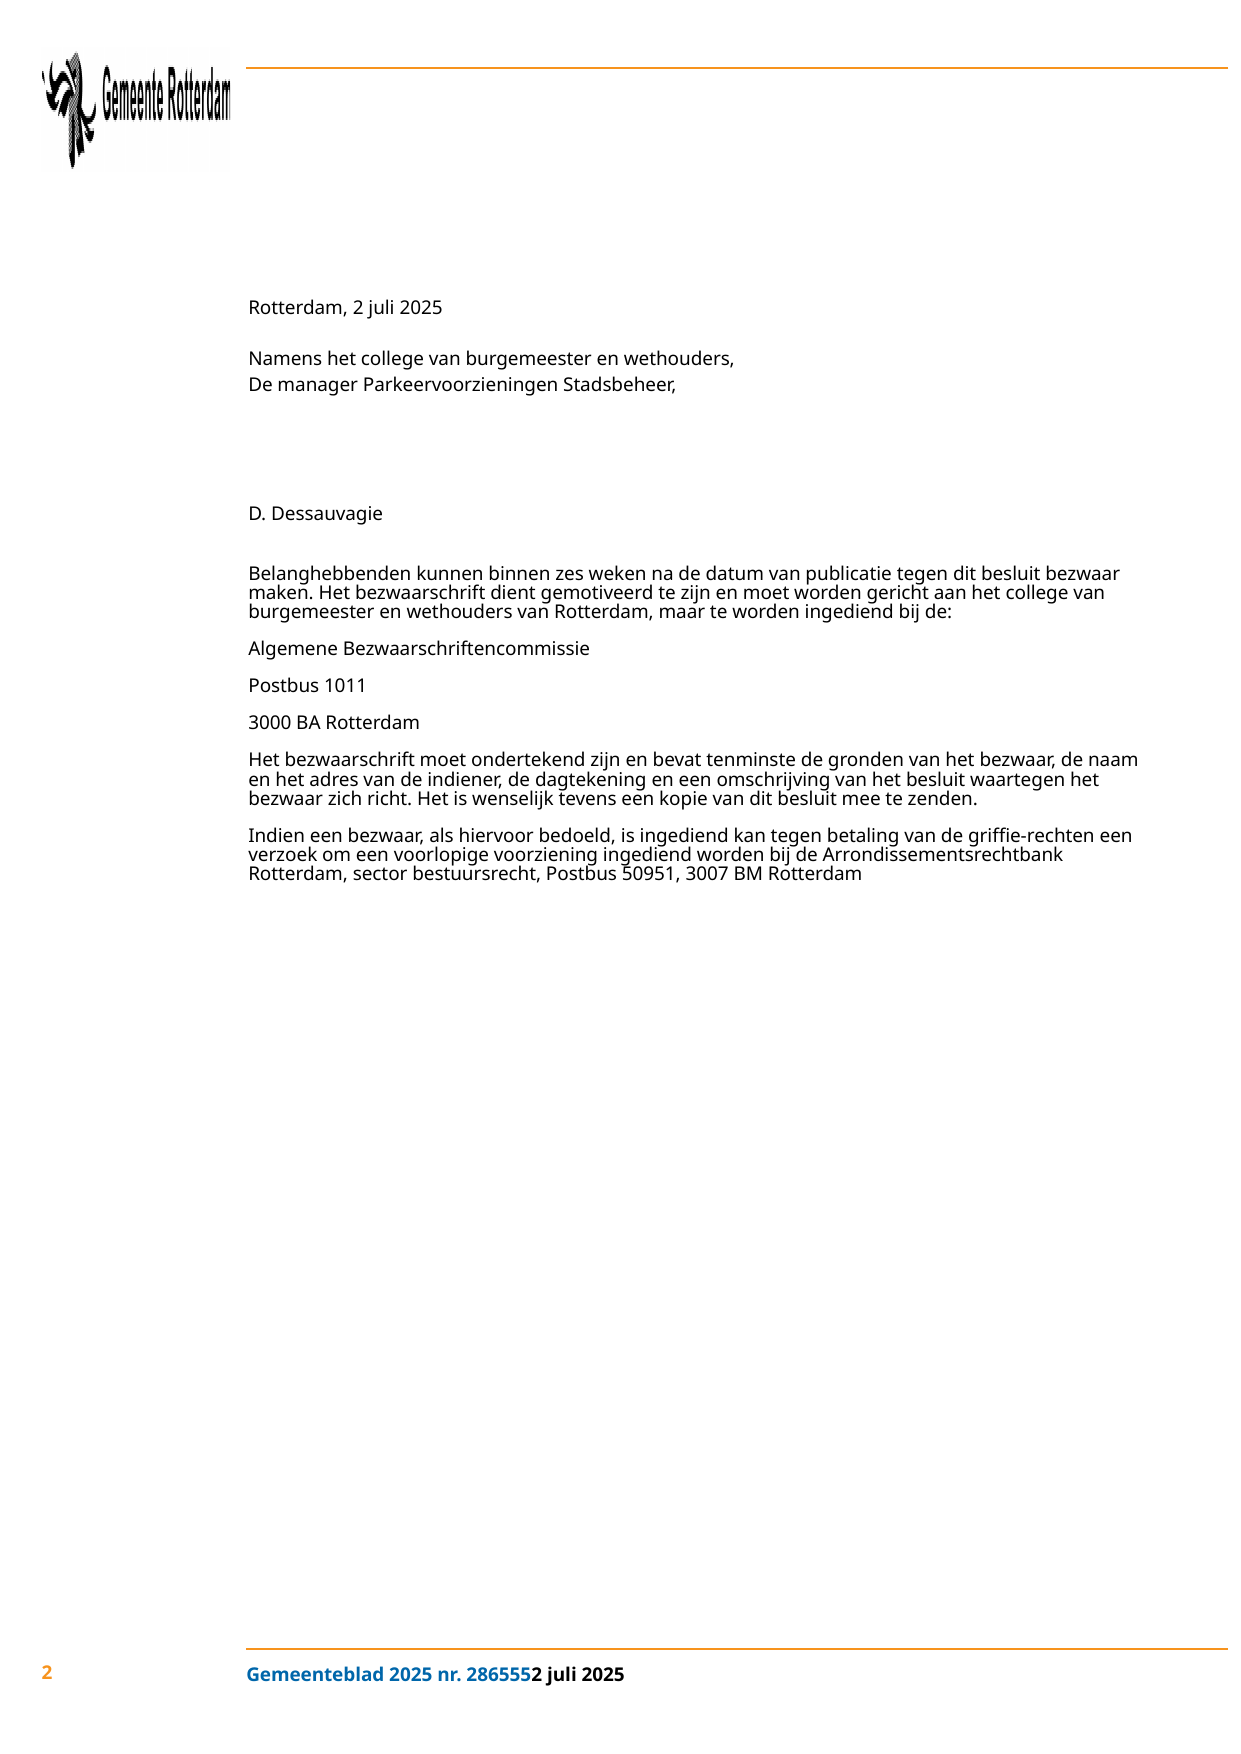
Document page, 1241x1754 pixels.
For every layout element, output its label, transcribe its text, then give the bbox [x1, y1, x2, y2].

text Het bezwaarschrift moet ondertekend zijn en bevat tenminste de gronden van het bezwaar, de naam en het adres van de indiener, de dagtekening en een omschrijving van het besluit waartegen het bezwaar zich richt. Het is wenselijk tevens een kopie van dit besluit mee te zenden. [248, 751, 1152, 809]
text Rotterdam, 2 juli 2025 [248, 294, 1152, 319]
text Belanghebbenden kunnen binnen zes weken na de datum van publicatie tegen dit besluit bezwaar maken. Het bezwaarschrift dient gemotiveerd te zijn en moet worden gericht aan het college van burgemeester en wethouders van Rotterdam, maar te worden ingediend bij de: [248, 565, 1152, 623]
picture [41, 47, 231, 172]
text Algemene Bezwaarschriftencommissie [248, 640, 1152, 659]
text 3000 BA Rotterdam [248, 714, 1152, 733]
text Postbus 1011 [248, 677, 1152, 697]
text Namens het college van burgemeester en wethouders, [248, 345, 1152, 371]
text Indien een bezwaar, als hiervoor bedoeld, is ingediend kan tegen betaling van de griffie-rechten een verzoek om een voorlopige voorziening ingediend worden bij de Arrondissementsrechtbank Rotterdam, sector bestuursrecht, Postbus 50951, 3007 BM Rotterdam [248, 827, 1152, 884]
text D. Dessauvagie [248, 500, 1152, 525]
text De manager Parkeervoorzieningen Stadsbeheer, [248, 371, 1152, 397]
